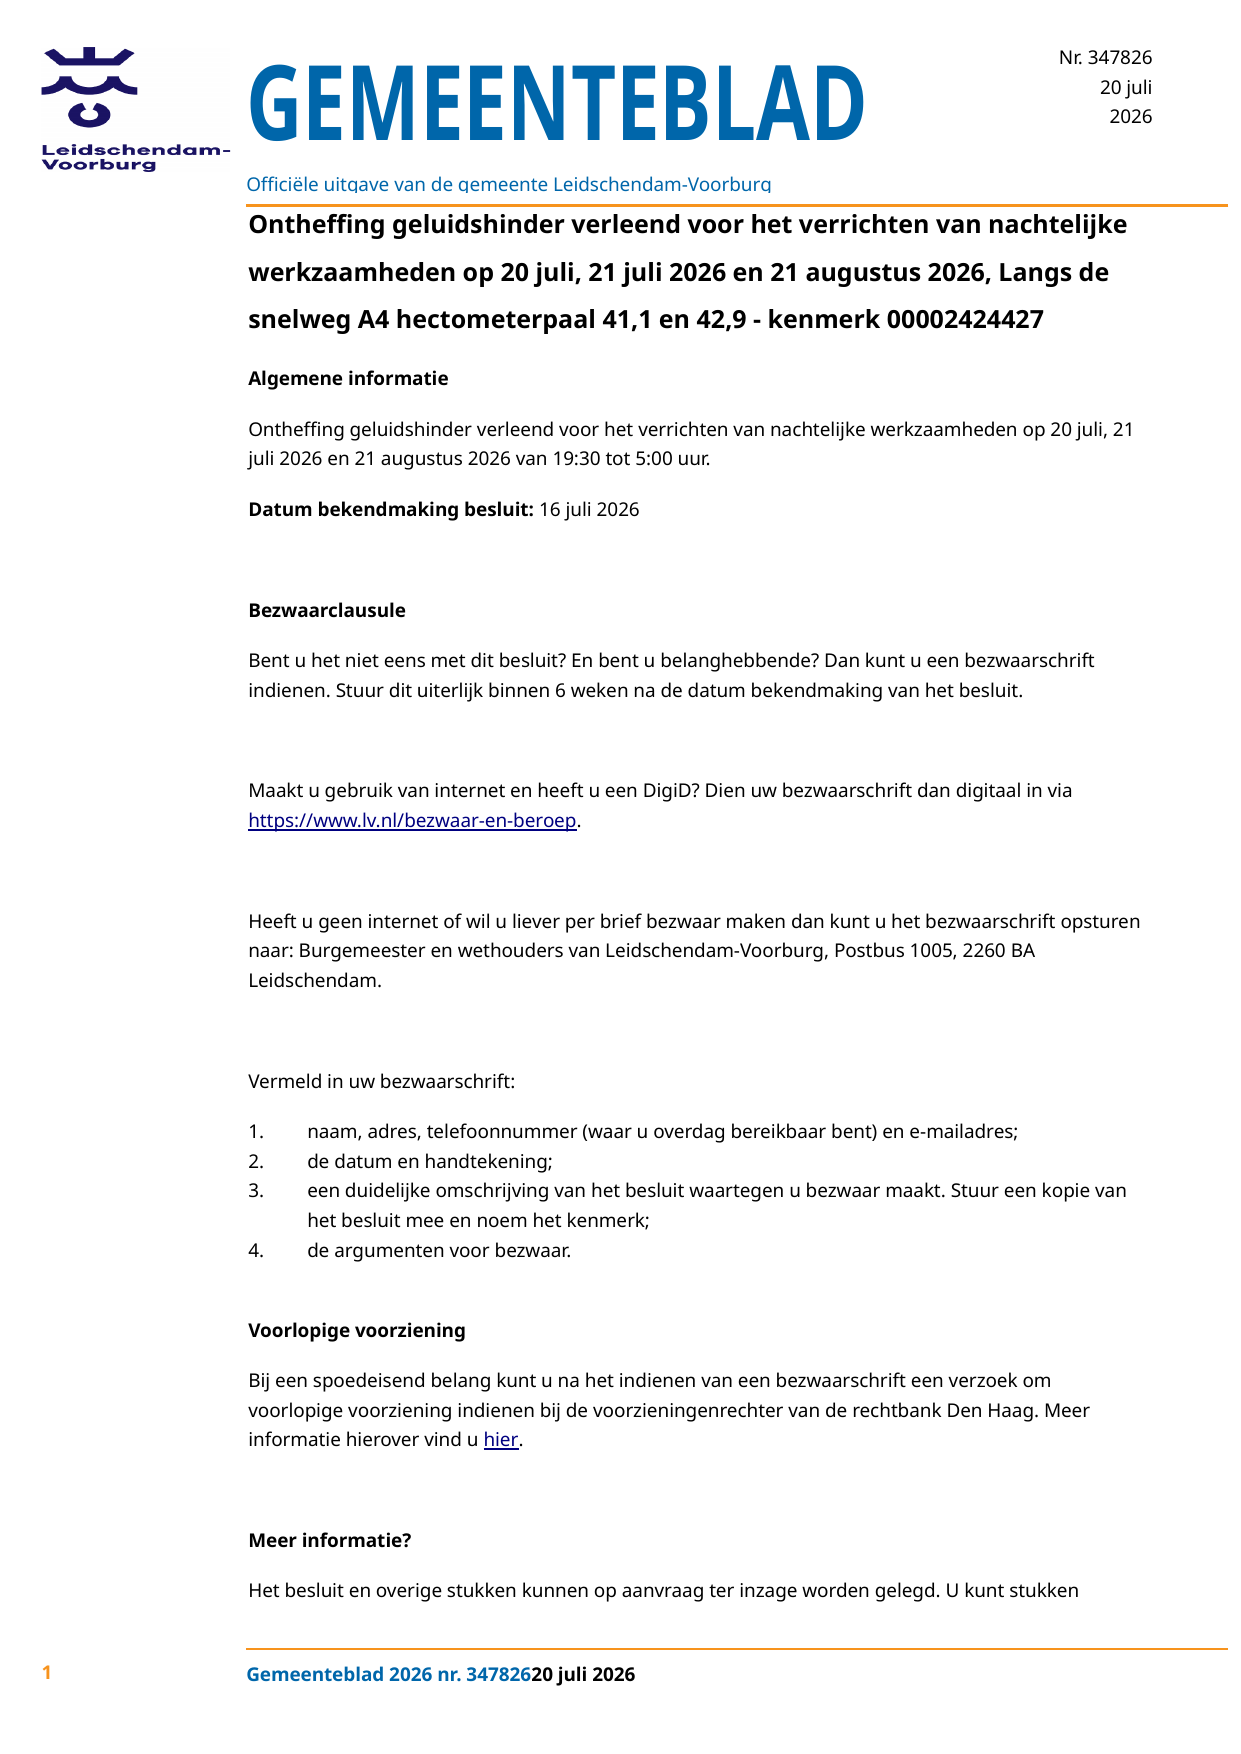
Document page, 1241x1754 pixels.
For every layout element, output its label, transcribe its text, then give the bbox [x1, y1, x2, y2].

list naam, adres, telefoonnummer (waar u overdag bereikbaar bent) en e-mailadres; [248, 1118, 1152, 1144]
list de datum en handtekening; [248, 1148, 1152, 1174]
text Bezwaarclausule [248, 597, 1152, 622]
text Voorlopige voorziening [248, 1317, 1152, 1342]
text Het besluit en overige stukken kunnen op aanvraag ter inzage worden gelegd. U kunt stukken [248, 1578, 1152, 1603]
text Datum bekendmaking besluit: 16 juli 2026 [248, 496, 1152, 522]
text Bent u het niet eens met dit besluit? En bent u belanghebbende? Dan kunt u een bezwaarschrift indienen. Stuur dit uiterlijk binnen 6 weken na de datum bekendmaking van het besluit. [248, 647, 1152, 702]
text Bij een spoedeisend belang kunt u na het indienen van een bezwaarschrift een verzoek om voorlopige voorziening indienen bij de voorzieningenrechter van de rechtbank Den Haag. Meer informatie hierover vind u hier. [248, 1367, 1152, 1452]
text Maakt u gebruik van internet en heeft u een DigiD? Dien uw bezwaarschrift dan digitaal in via https://www.lv.nl/bezwaar-en-beroep. [248, 778, 1152, 833]
text Ontheffing geluidshinder verleend voor het verrichten van nachtelijke werkzaamheden op 20 juli, 21 juli 2026 en 21 augustus 2026 van 19:30 tot 5:00 uur. [248, 416, 1152, 471]
text Vermeld in uw bezwaarschrift: [248, 1068, 1152, 1094]
list een duidelijke omschrijving van het besluit waartegen u bezwaar maakt. Stuur een kopie van het besluit mee en noem het kenmerk; [248, 1178, 1152, 1233]
text Ontheffing geluidshinder verleend voor het verrichten van nachtelijke werkzaamheden op 20 juli, 21 juli 2026 en 21 augustus 2026, Langs de snelweg A4 hectometerpaal 41,1 en 42,9 - kenmerk 00002424427 [248, 207, 1152, 336]
picture [41, 47, 231, 172]
text Heeft u geen internet of wil u liever per brief bezwaar maken dan kunt u het bezwaarschrift opsturen naar: Burgemeester en wethouders van Leidschendam-Voorburg, Postbus 1005, 2260 BA Leidschendam. [248, 908, 1152, 993]
text Algemene informatie [248, 366, 1152, 391]
list de argumenten voor bezwaar. [248, 1237, 1152, 1262]
text Meer informatie? [248, 1527, 1152, 1553]
